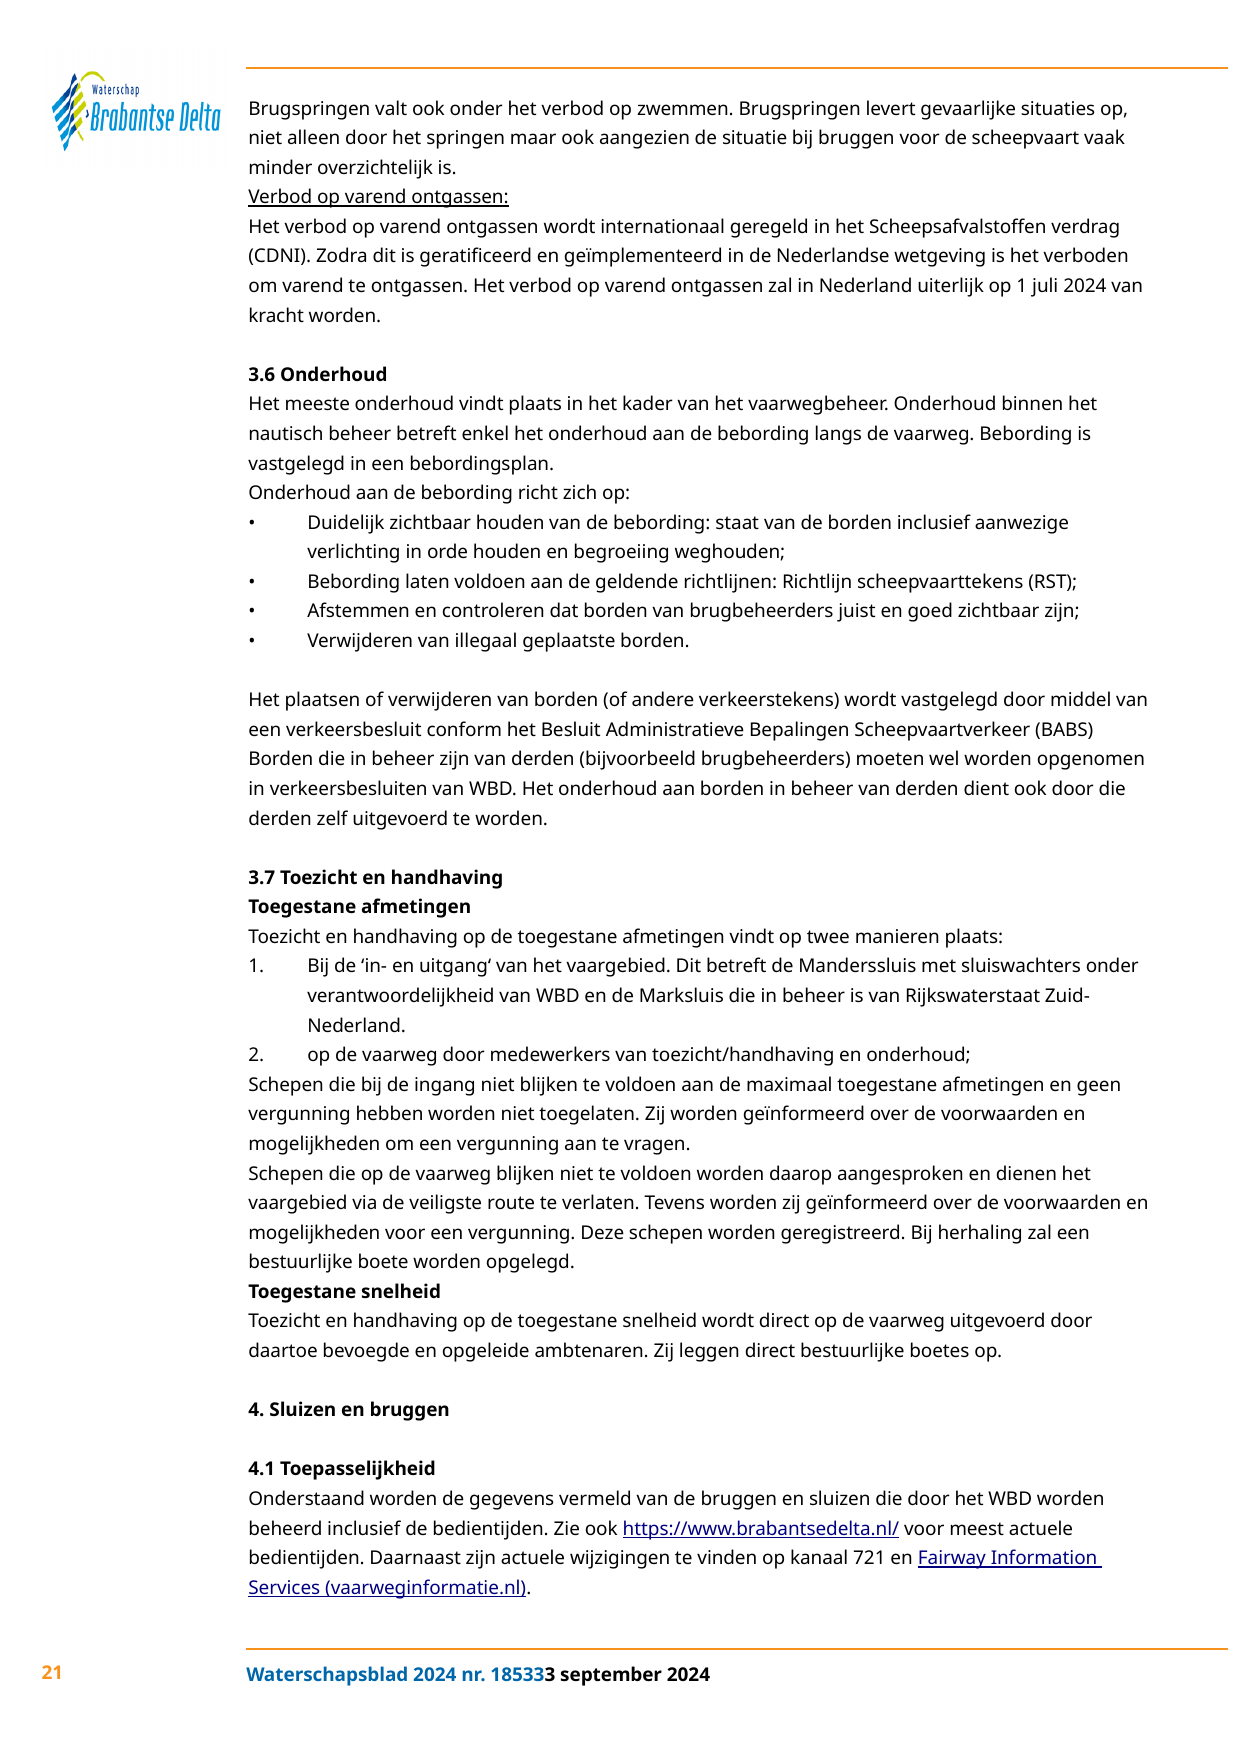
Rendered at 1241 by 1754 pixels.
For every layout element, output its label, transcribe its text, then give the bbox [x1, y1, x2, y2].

text Verbod op varend ontgassen: [248, 183, 1152, 209]
list Bij de ‘in- en uitgang‘ van het vaargebied. Dit betreft de Manderssluis met sluiswachters onder verantwoordelijkheid van WBD en de Marksluis die in beheer is van Rijkswaterstaat Zuid-Nederland. [248, 953, 1152, 1038]
text Het meeste onderhoud vindt plaats in het kader van het vaarwegbeheer. Onderhoud binnen het nautisch beheer betreft enkel het onderhoud aan de bebording langs de vaarweg. Bebording is vastgelegd in een bebordingsplan. [248, 391, 1152, 476]
text 4. Sluizen en bruggen [248, 1396, 1152, 1422]
text 3.7 Toezicht en handhaving [248, 864, 1152, 890]
picture [41, 47, 231, 172]
text 3.6 Onderhoud [248, 361, 1152, 387]
text Toegestane snelheid [248, 1278, 1152, 1304]
text Brugspringen valt ook onder het verbod op zwemmen. Brugspringen levert gevaarlijke situaties op, niet alleen door het springen maar ook aangezien de situatie bij bruggen voor de scheepvaart vaak minder overzichtelijk is. [248, 95, 1152, 180]
text Het plaatsen of verwijderen van borden (of andere verkeerstekens) wordt vastgelegd door middel van een verkeersbesluit conform het Besluit Administratieve Bepalingen Scheepvaartverkeer (BABS) [248, 686, 1152, 742]
list Verwijderen van illegaal geplaatste borden. [248, 627, 1152, 653]
text Toezicht en handhaving op de toegestane afmetingen vindt op twee manieren plaats: [248, 923, 1152, 949]
text Het verbod op varend ontgassen wordt internationaal geregeld in het Scheepsafvalstoffen verdrag (CDNI). Zodra dit is geratificeerd en geïmplementeerd in de Nederlandse wetgeving is het verboden om varend te ontgassen. Het verbod op varend ontgassen zal in Nederland uiterlijk op 1 juli 2024 van kracht worden. [248, 213, 1152, 328]
text Schepen die bij de ingang niet blijken te voldoen aan de maximaal toegestane afmetingen en geen vergunning hebben worden niet toegelaten. Zij worden geïnformeerd over de voorwaarden en mogelijkheden om een vergunning aan te vragen. [248, 1071, 1152, 1156]
list Afstemmen en controleren dat borden van brugbeheerders juist en goed zichtbaar zijn; [248, 598, 1152, 623]
text Borden die in beheer zijn van derden (bijvoorbeeld brugbeheerders) moeten wel worden opgenomen in verkeersbesluiten van WBD. Het onderhoud aan borden in beheer van derden dient ook door die derden zelf uitgevoerd te worden. [248, 746, 1152, 831]
text Toezicht en handhaving op de toegestane snelheid wordt direct op de vaarweg uitgevoerd door daartoe bevoegde en opgeleide ambtenaren. Zij leggen direct bestuurlijke boetes op. [248, 1308, 1152, 1363]
list Duidelijk zichtbaar houden van de bebording: staat van de borden inclusief aanwezige verlichting in orde houden en begroeiing weghouden; [248, 509, 1152, 564]
text Onderstaand worden de gegevens vermeld van de bruggen en sluizen die door het WBD worden beheerd inclusief de bedientijden. Zie ook https://www.brabantsedelta.nl/ voor meest actuele bedientijden. Daarnaast zijn actuele wijzigingen te vinden op kanaal 721 en Fairway Information Services (vaarweginformatie.nl). [248, 1485, 1152, 1600]
text Schepen die op de vaarweg blijken niet te voldoen worden daarop aangesproken en dienen het vaargebied via de veiligste route te verlaten. Tevens worden zij geïnformeerd over de voorwaarden en mogelijkheden voor een vergunning. Deze schepen worden geregistreerd. Bij herhaling zal een bestuurlijke boete worden opgelegd. [248, 1160, 1152, 1274]
text Onderhoud aan de bebording richt zich op: [248, 479, 1152, 505]
list Bebording laten voldoen aan de geldende richtlijnen: Richtlijn scheepvaarttekens (RST); [248, 568, 1152, 594]
text Toegestane afmetingen [248, 893, 1152, 919]
list op de vaarweg door medewerkers van toezicht/handhaving en onderhoud; [248, 1041, 1152, 1067]
text 4.1 Toepasselijkheid [248, 1456, 1152, 1481]
